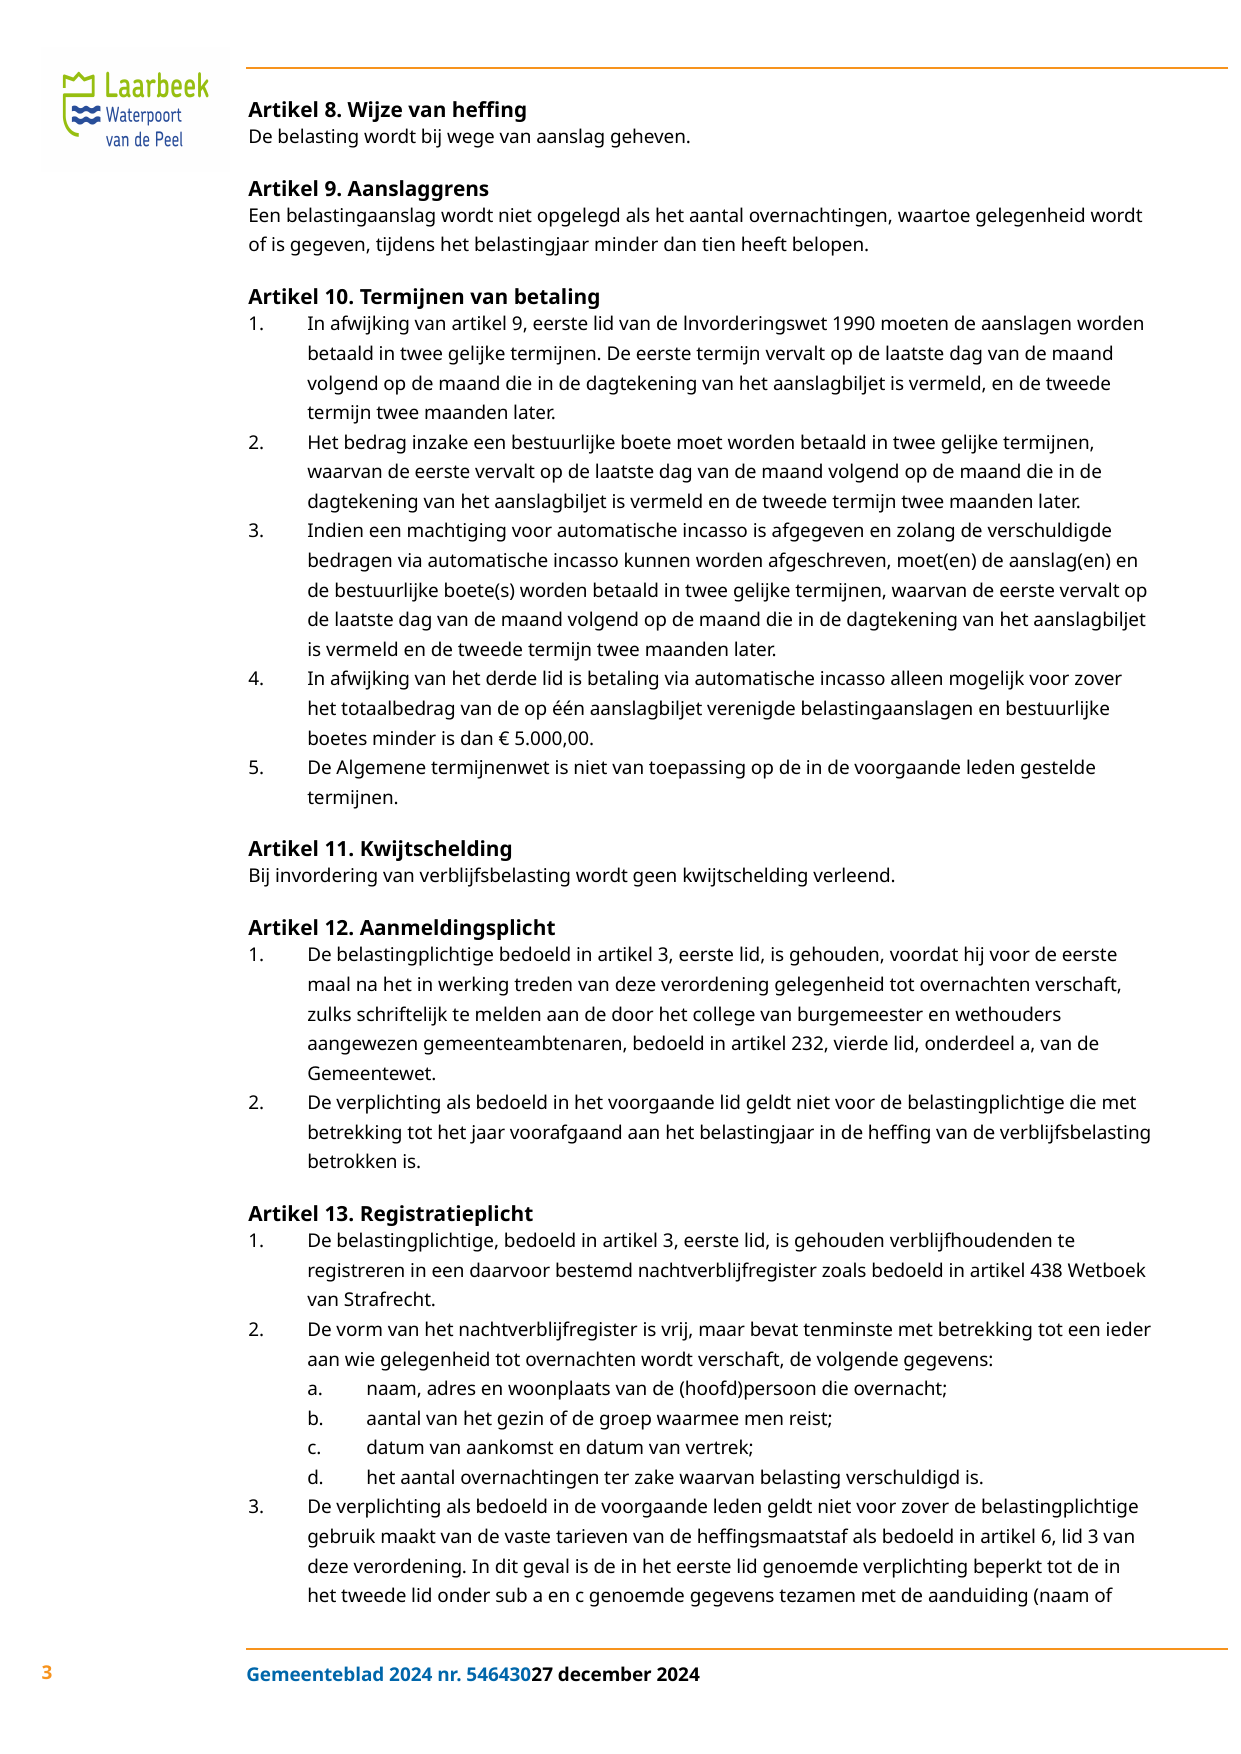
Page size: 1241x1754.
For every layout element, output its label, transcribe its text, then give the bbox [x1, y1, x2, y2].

list In afwijking van artikel 9, eerste lid van de lnvorderingswet 1990 moeten de aanslagen worden betaald in twee gelijke termijnen. De eerste termijn vervalt op de laatste dag van de maand volgend op de maand die in de dagtekening van het aanslagbiljet is vermeld, en de tweede termijn twee maanden later. [248, 311, 1152, 425]
text Artikel 12. Aanmeldingsplicht [248, 913, 1152, 942]
list naam, adres en woonplaats van de (hoofd)persoon die overnacht; [307, 1375, 1152, 1401]
list Het bedrag inzake een bestuurlijke boete moet worden betaald in twee gelijke termijnen, waarvan de eerste vervalt op de laatste dag van de maand volgend op de maand die in de dagtekening van het aanslagbiljet is vermeld en de tweede termijn twee maanden later. [248, 429, 1152, 514]
text Artikel 13. Registratieplicht [248, 1199, 1152, 1227]
list De verplichting als bedoeld in de voorgaande leden geldt niet voor zover de belastingplichtige gebruik maakt van de vaste tarieven van de heffingsmaatstaf als bedoeld in artikel 6, lid 3 van deze verordening. In dit geval is de in het eerste lid genoemde verplichting beperkt tot de in het tweede lid onder sub a en c genoemde gegevens tezamen met de aanduiding (naam of [248, 1494, 1152, 1608]
text Bij invordering van verblijfsbelasting wordt geen kwijtschelding verleend. [248, 863, 1152, 888]
list aantal van het gezin of de groep waarmee men reist; [307, 1405, 1152, 1431]
text Artikel 9. Aanslaggrens [248, 174, 1152, 202]
text Een belastingaanslag wordt niet opgelegd als het aantal overnachtingen, waartoe gelegenheid wordt of is gegeven, tijdens het belastingjaar minder dan tien heeft belopen. [248, 202, 1152, 257]
list Indien een machtiging voor automatische incasso is afgegeven en zolang de verschuldigde bedragen via automatische incasso kunnen worden afgeschreven, moet(en) de aanslag(en) en de bestuurlijke boete(s) worden betaald in twee gelijke termijnen, waarvan de eerste vervalt op de laatste dag van de maand volgend op de maand die in de dagtekening van het aanslagbiljet is vermeld en de tweede termijn twee maanden later. [248, 518, 1152, 662]
text Artikel 11. Kwijtschelding [248, 834, 1152, 863]
list In afwijking van het derde lid is betaling via automatische incasso alleen mogelijk voor zover het totaalbedrag van de op één aanslagbiljet verenigde belastingaanslagen en bestuurlijke boetes minder is dan € 5.000,00. [248, 666, 1152, 750]
list De verplichting als bedoeld in het voorgaande lid geldt niet voor de belastingplichtige die met betrekking tot het jaar voorafgaand aan het belastingjaar in de heffing van de verblijfsbelasting betrokken is. [248, 1089, 1152, 1174]
list het aantal overnachtingen ter zake waarvan belasting verschuldigd is. [307, 1464, 1152, 1490]
list De vorm van het nachtverblijfregister is vrij, maar bevat tenminste met betrekking tot een ieder aan wie gelegenheid tot overnachten wordt verschaft, de volgende gegevens: [248, 1316, 1152, 1372]
list De Algemene termijnenwet is niet van toepassing op de in de voorgaande leden gestelde termijnen. [248, 754, 1152, 809]
list datum van aankomst en datum van vertrek; [307, 1434, 1152, 1460]
picture [41, 47, 231, 172]
text De belasting wordt bij wege van aanslag geheven. [248, 123, 1152, 149]
text Artikel 10. Termijnen van betaling [248, 282, 1152, 311]
list De belastingplichtige, bedoeld in artikel 3, eerste lid, is gehouden verblijfhoudenden te registreren in een daarvoor bestemd nachtverblijfregister zoals bedoeld in artikel 438 Wetboek van Strafrecht. [248, 1227, 1152, 1312]
list De belastingplichtige bedoeld in artikel 3, eerste lid, is gehouden, voordat hij voor de eerste maal na het in werking treden van deze verordening gelegenheid tot overnachten verschaft, zulks schriftelijk te melden aan de door het college van burgemeester en wethouders aangewezen gemeenteambtenaren, bedoeld in artikel 232, vierde lid, onderdeel a, van de Gemeentewet. [248, 942, 1152, 1086]
text Artikel 8. Wijze van heffing [248, 95, 1152, 123]
